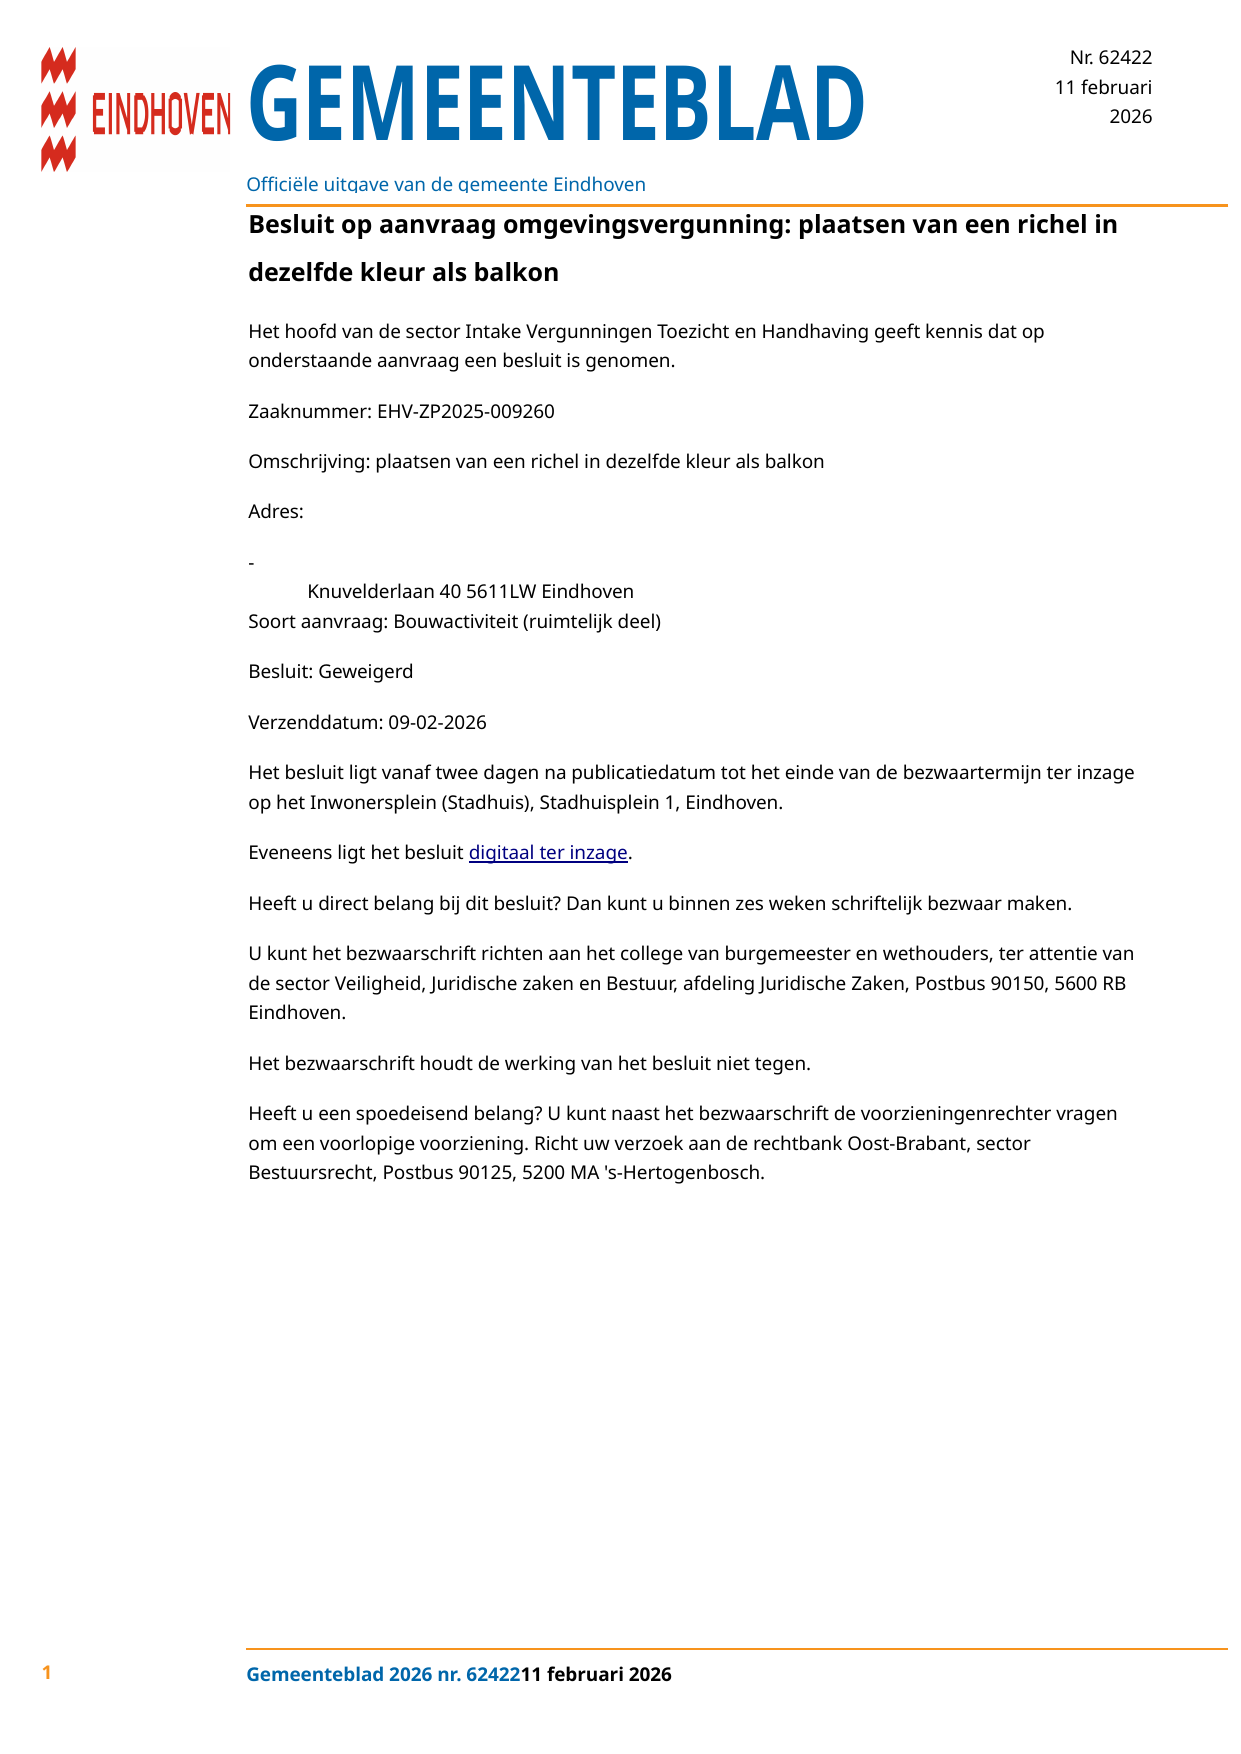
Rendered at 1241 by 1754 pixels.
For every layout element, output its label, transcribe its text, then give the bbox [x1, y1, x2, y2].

text Omschrijving: plaatsen van een richel in dezelfde kleur als balkon [248, 448, 1152, 474]
text U kunt het bezwaarschrift richten aan het college van burgemeester en wethouders, ter attentie van de sector Veiligheid, Juridische zaken en Bestuur, afdeling Juridische Zaken, Postbus 90150, 5600 RB Eindhoven. [248, 940, 1152, 1025]
text Het bezwaarschrift houdt de werking van het besluit niet tegen. [248, 1050, 1152, 1076]
list Knuvelderlaan 40 5611LW Eindhoven [248, 579, 1152, 604]
text Soort aanvraag: Bouwactiviteit (ruimtelijk deel) [248, 608, 1152, 634]
text Het hoofd van de sector Intake Vergunningen Toezicht en Handhaving geeft kennis dat op onderstaande aanvraag een besluit is genomen. [248, 318, 1152, 373]
text Heeft u direct belang bij dit besluit? Dan kunt u binnen zes weken schriftelijk bezwaar maken. [248, 890, 1152, 916]
text Besluit: Geweigerd [248, 659, 1152, 684]
text Adres: [248, 499, 1152, 524]
text Besluit op aanvraag omgevingsvergunning: plaatsen van een richel in dezelfde kleur als balkon [248, 207, 1152, 288]
text Heeft u een spoedeisend belang? U kunt naast het bezwaarschrift de voorzieningenrechter vragen om een voorlopige voorziening. Richt uw verzoek aan de rechtbank Oost-Brabant, sector Bestuursrecht, Postbus 90125, 5200 MA 's-Hertogenbosch. [248, 1100, 1152, 1185]
text Verzenddatum: 09-02-2026 [248, 709, 1152, 735]
picture [41, 47, 231, 172]
text Eveneens ligt het besluit digitaal ter inzage. [248, 839, 1152, 865]
text Zaaknummer: EHV-ZP2025-009260 [248, 398, 1152, 424]
text Het besluit ligt vanaf twee dagen na publicatiedatum tot het einde van de bezwaartermijn ter inzage op het Inwonersplein (Stadhuis), Stadhuisplein 1, Eindhoven. [248, 759, 1152, 815]
